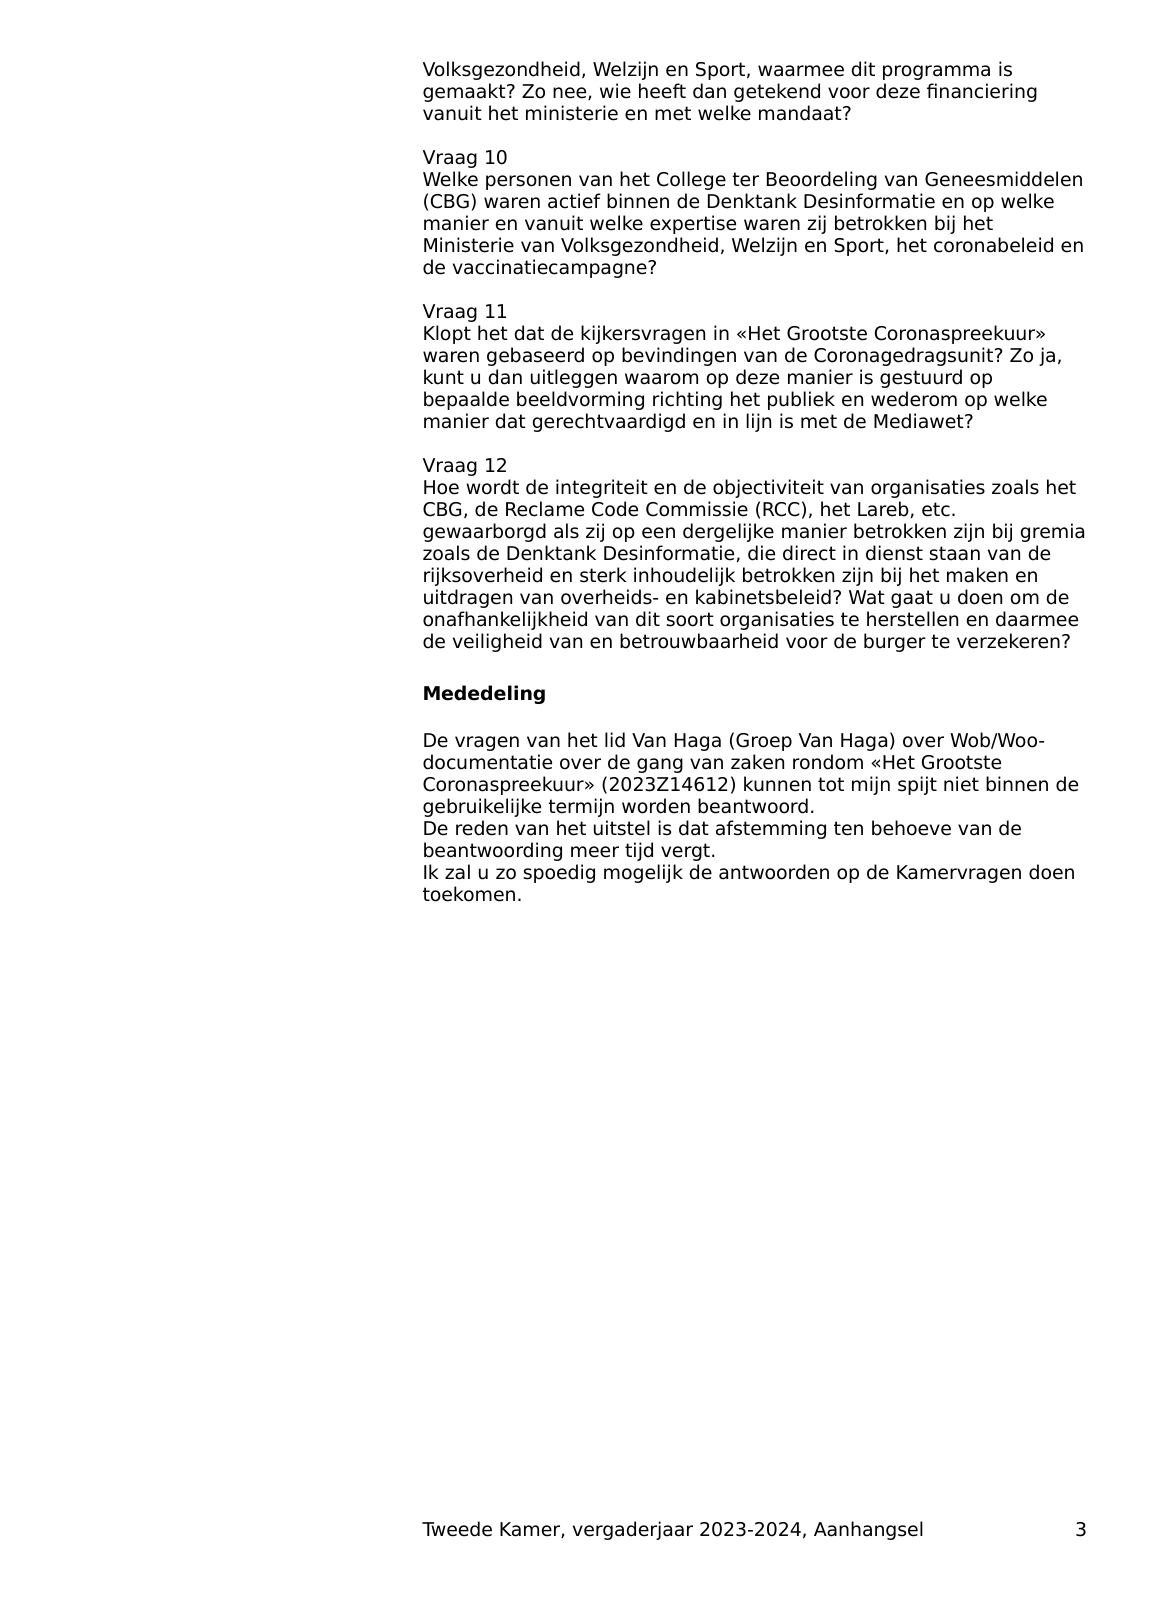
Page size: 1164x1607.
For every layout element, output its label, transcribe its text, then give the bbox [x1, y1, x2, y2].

text De vragen van het lid Van Haga (Groep Van Haga) over Wob/Woo-documentatie over de gang van zaken rondom «Het Grootste Coronaspreekuur» (2023Z14612) kunnen tot mijn spijt niet binnen de gebruikelijke termijn worden beantwoord. [422, 730, 1087, 818]
text Ik zal u zo spoedig mogelijk de antwoorden op de Kamervragen doen toekomen. [422, 862, 1087, 906]
text Vraag 12 [422, 455, 1087, 477]
text De reden van het uitstel is dat afstemming ten behoeve van de beantwoording meer tijd vergt. [422, 818, 1087, 862]
text Hoe wordt de integriteit en de objectiviteit van organisaties zoals het CBG, de Reclame Code Commissie (RCC), het Lareb, etc. gewaarborgd als zij op een dergelijke manier betrokken zijn bij gremia zoals de Denktank Desinformatie, die direct in dienst staan van de rijksoverheid en sterk inhoudelijk betrokken zijn bij het maken en uitdragen van overheids- en kabinetsbeleid? Wat gaat u doen om de onafhankelijkheid van dit soort organisaties te herstellen en daarmee de veiligheid van en betrouwbaarheid voor de burger te verzekeren? [422, 477, 1087, 653]
text Volksgezondheid, Welzijn en Sport, waarmee dit programma is gemaakt? Zo nee, wie heeft dan getekend voor deze financiering vanuit het ministerie en met welke mandaat? [422, 59, 1087, 125]
text Welke personen van het College ter Beoordeling van Geneesmiddelen (CBG) waren actief binnen de Denktank Desinformatie en op welke manier en vanuit welke expertise waren zij betrokken bij het Ministerie van Volksgezondheid, Welzijn en Sport, het coronabeleid en de vaccinatiecampagne? [422, 169, 1087, 279]
subtitle Mededeling [422, 683, 1087, 705]
text Klopt het dat de kijkersvragen in «Het Grootste Coronaspreekuur» waren gebaseerd op bevindingen van de Coronagedragsunit? Zo ja, kunt u dan uitleggen waarom op deze manier is gestuurd op bepaalde beeldvorming richting het publiek en wederom op welke manier dat gerechtvaardigd en in lijn is met de Mediawet? [422, 323, 1087, 433]
text Vraag 10 [422, 147, 1087, 169]
text Vraag 11 [422, 301, 1087, 323]
